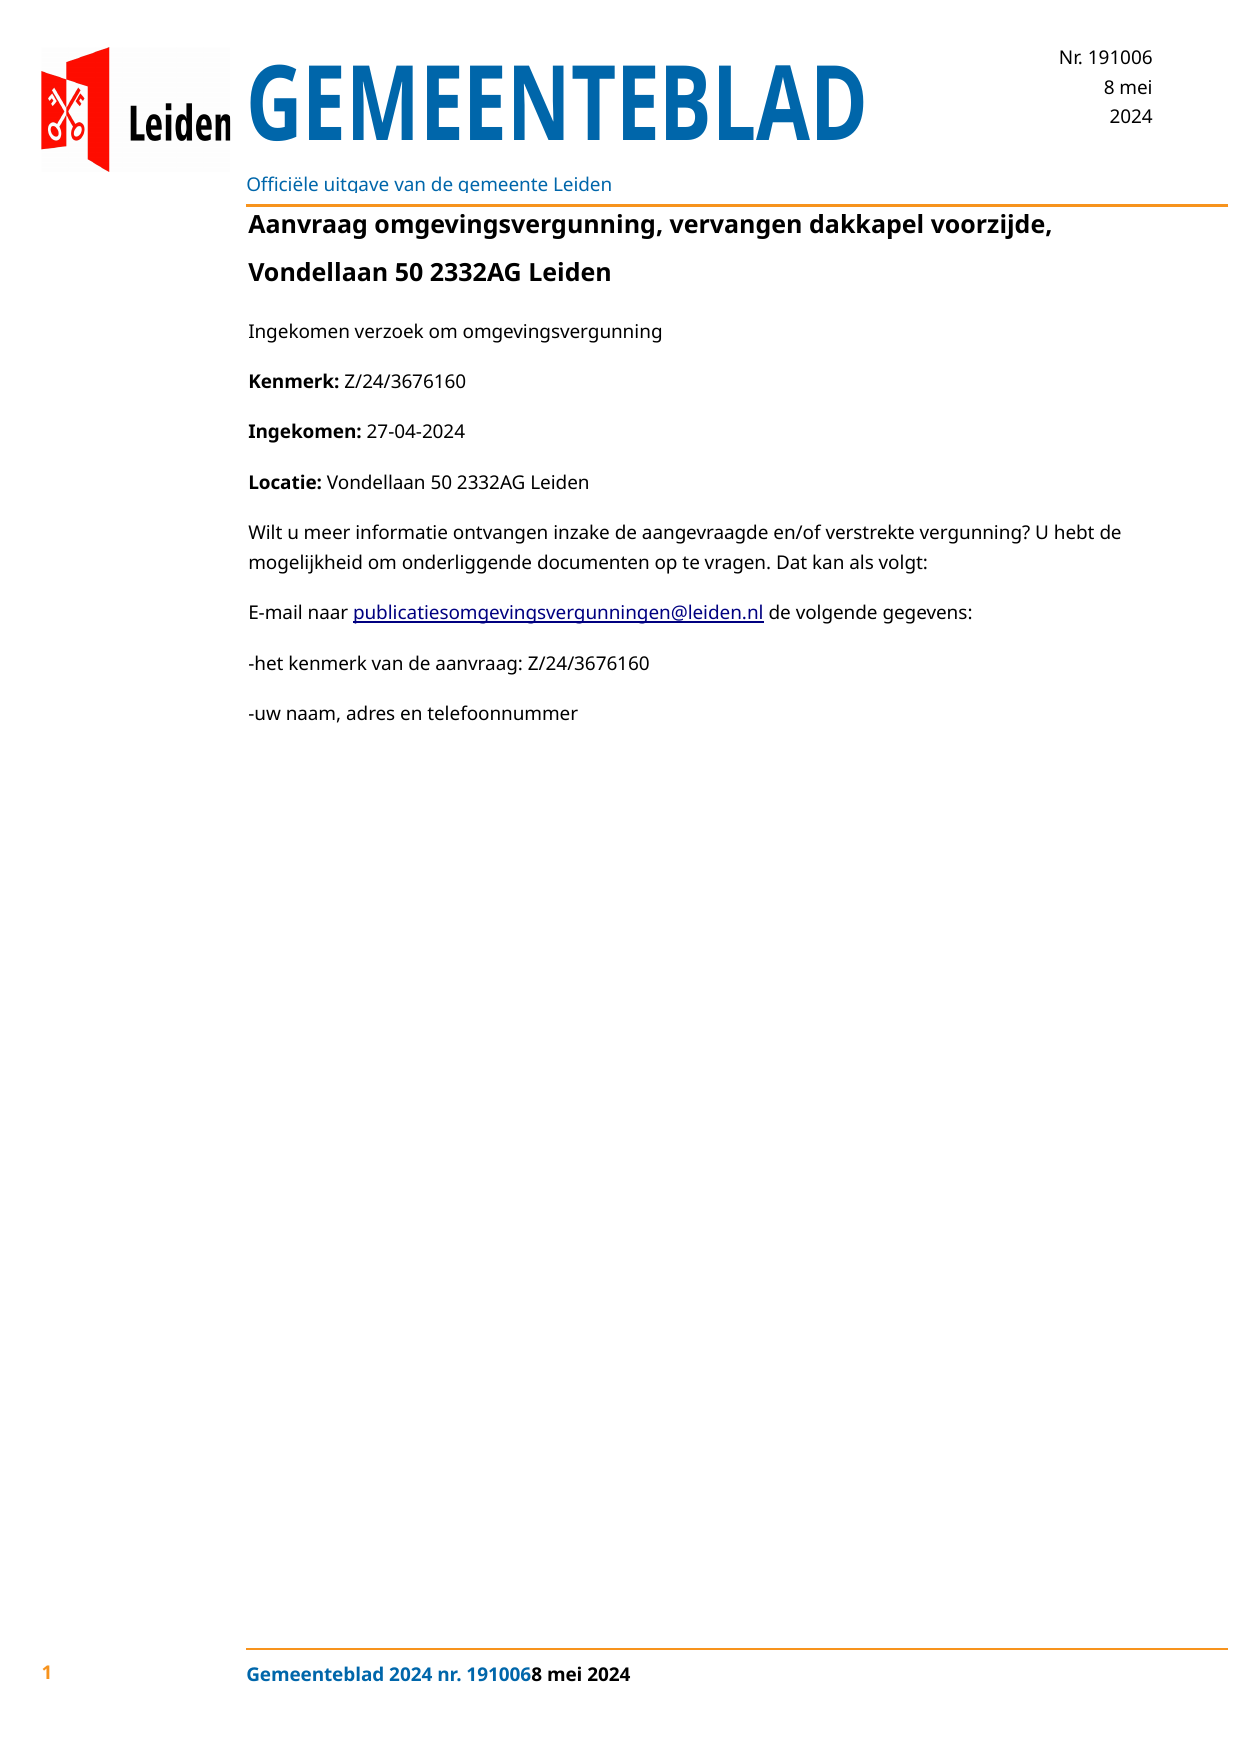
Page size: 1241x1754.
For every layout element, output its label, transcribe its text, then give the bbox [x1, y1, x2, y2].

text Kenmerk: Z/24/3676160 [248, 368, 1152, 394]
text Ingekomen verzoek om omgevingsvergunning [248, 318, 1152, 344]
text -het kenmerk van de aanvraag: Z/24/3676160 [248, 650, 1152, 676]
text -uw naam, adres en telefoonnummer [248, 700, 1152, 726]
text Wilt u meer informatie ontvangen inzake de aangevraagde en/of verstrekte vergunning? U hebt de mogelijkheid om onderliggende documenten op te vragen. Dat kan als volgt: [248, 519, 1152, 575]
text Ingekomen: 27-04-2024 [248, 419, 1152, 444]
text Locatie: Vondellaan 50 2332AG Leiden [248, 469, 1152, 495]
picture [41, 47, 231, 172]
text Aanvraag omgevingsvergunning, vervangen dakkapel voorzijde, Vondellaan 50 2332AG Leiden [248, 207, 1152, 288]
text E-mail naar publicatiesomgevingsvergunningen@leiden.nl de volgende gegevens: [248, 599, 1152, 625]
